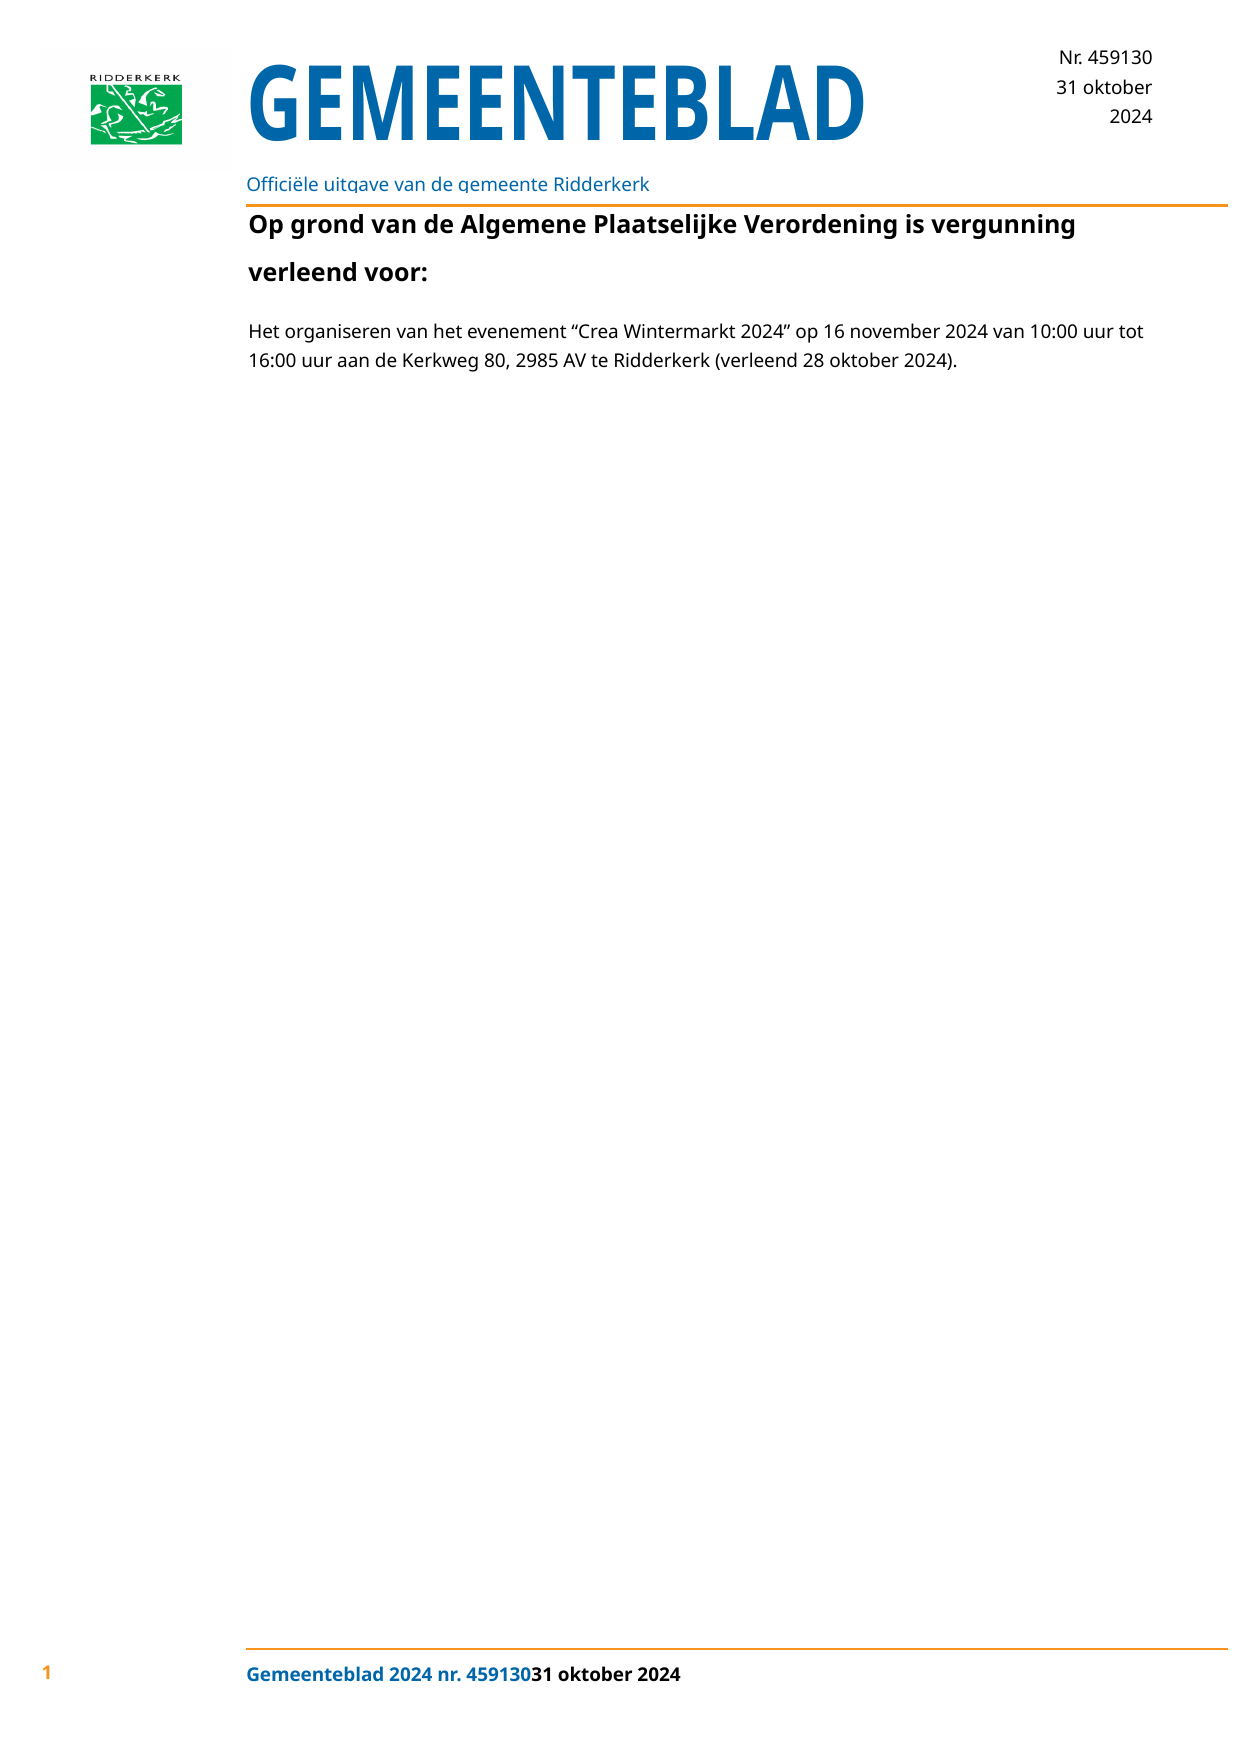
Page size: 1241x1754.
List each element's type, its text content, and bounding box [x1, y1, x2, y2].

text Het organiseren van het evenement “Crea Wintermarkt 2024” op 16 november 2024 van 10:00 uur tot 16:00 uur aan de Kerkweg 80, 2985 AV te Ridderkerk (verleend 28 oktober 2024). [248, 318, 1152, 373]
picture [41, 47, 231, 172]
text Op grond van de Algemene Plaatselijke Verordening is vergunning verleend voor: [248, 207, 1152, 288]
